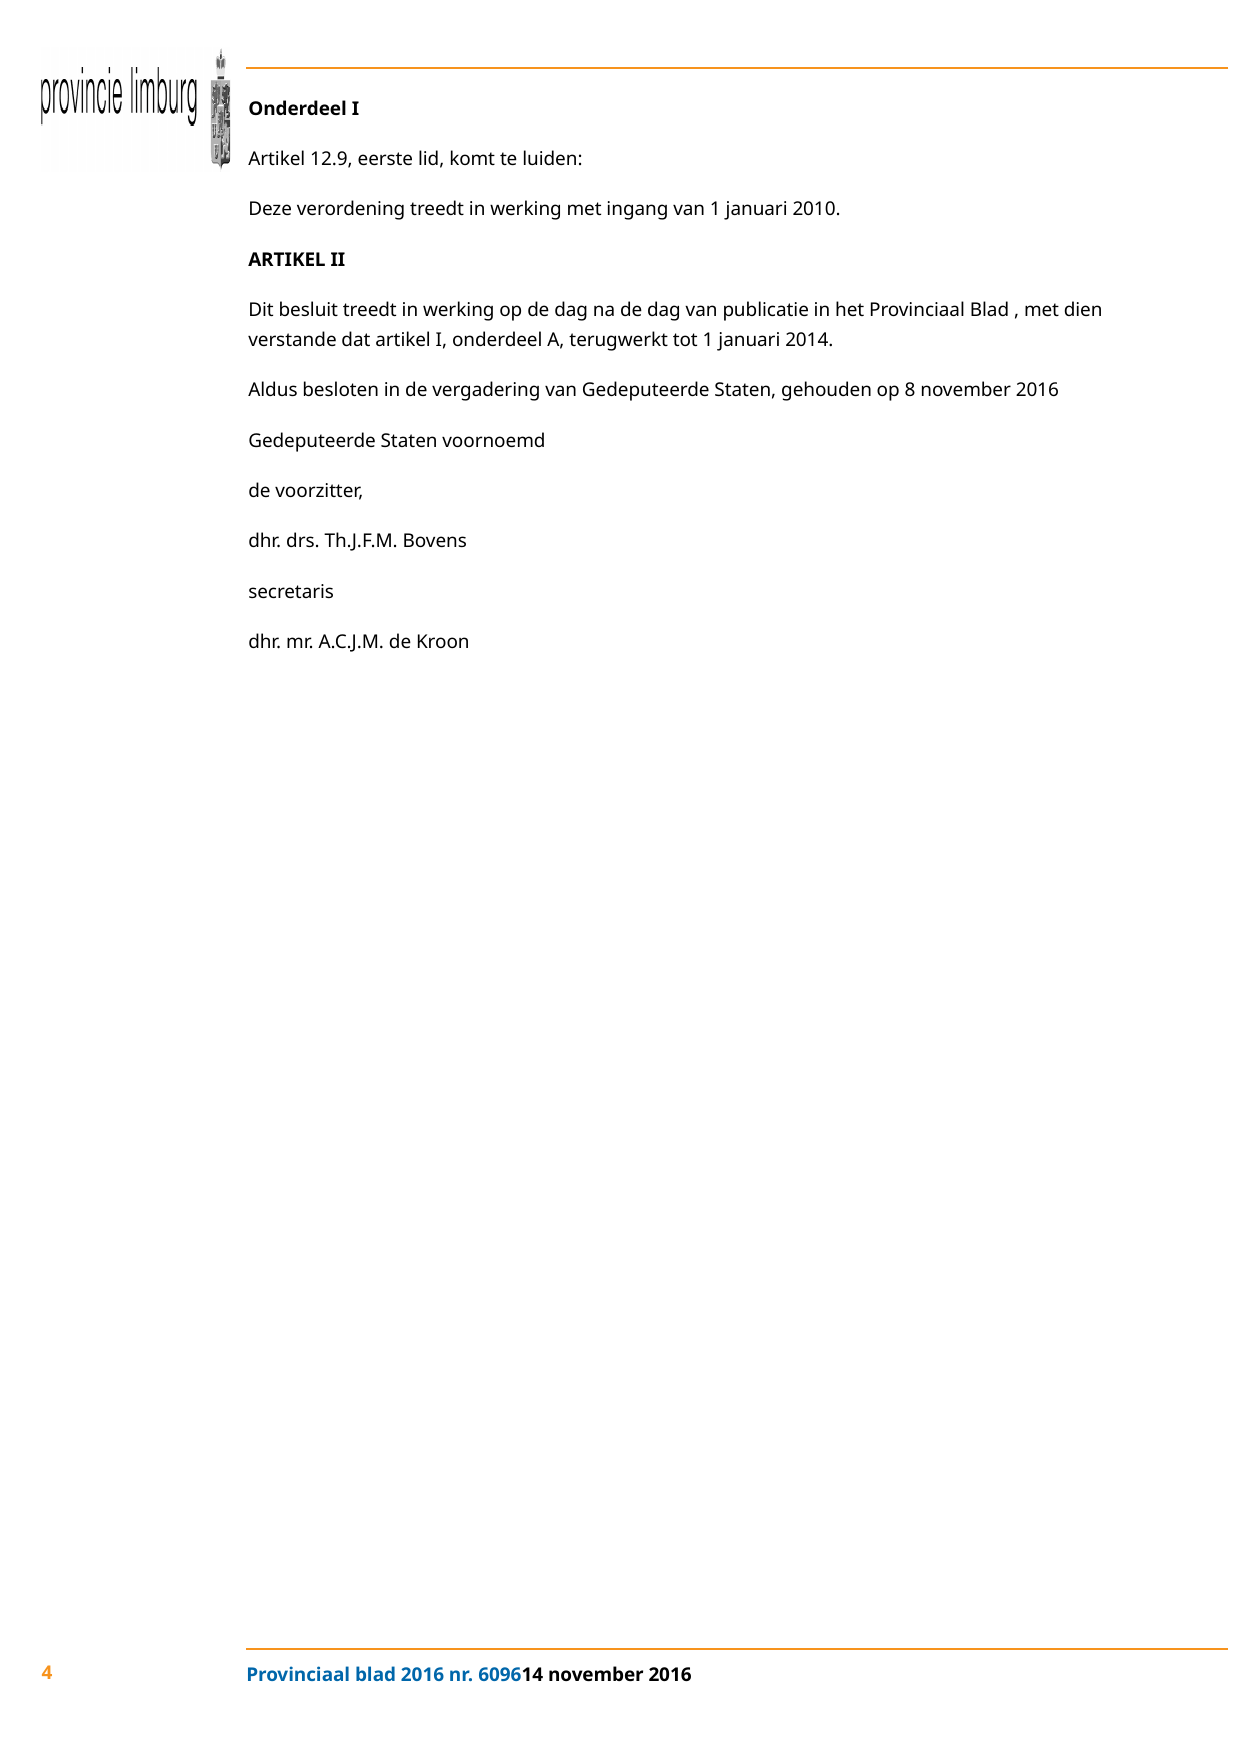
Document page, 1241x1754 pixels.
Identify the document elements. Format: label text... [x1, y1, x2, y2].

text Onderdeel I [248, 95, 1152, 121]
text Gedeputeerde Staten voornoemd [248, 427, 1152, 453]
text Dit besluit treedt in werking op de dag na de dag van publicatie in het Provinciaal Blad , met dien verstande dat artikel I, onderdeel A, terugwerkt tot 1 januari 2014. [248, 296, 1152, 352]
text Aldus besloten in de vergadering van Gedeputeerde Staten, gehouden op 8 november 2016 [248, 376, 1152, 402]
text dhr. drs. Th.J.F.M. Bovens [248, 528, 1152, 553]
text secretaris [248, 578, 1152, 604]
text dhr. mr. A.C.J.M. de Kroon [248, 628, 1152, 654]
text Deze verordening treedt in werking met ingang van 1 januari 2010. [248, 196, 1152, 221]
text Artikel 12.9, eerste lid, komt te luiden: [248, 145, 1152, 171]
text ARTIKEL II [248, 246, 1152, 272]
picture [41, 47, 231, 172]
text de voorzitter, [248, 477, 1152, 503]
